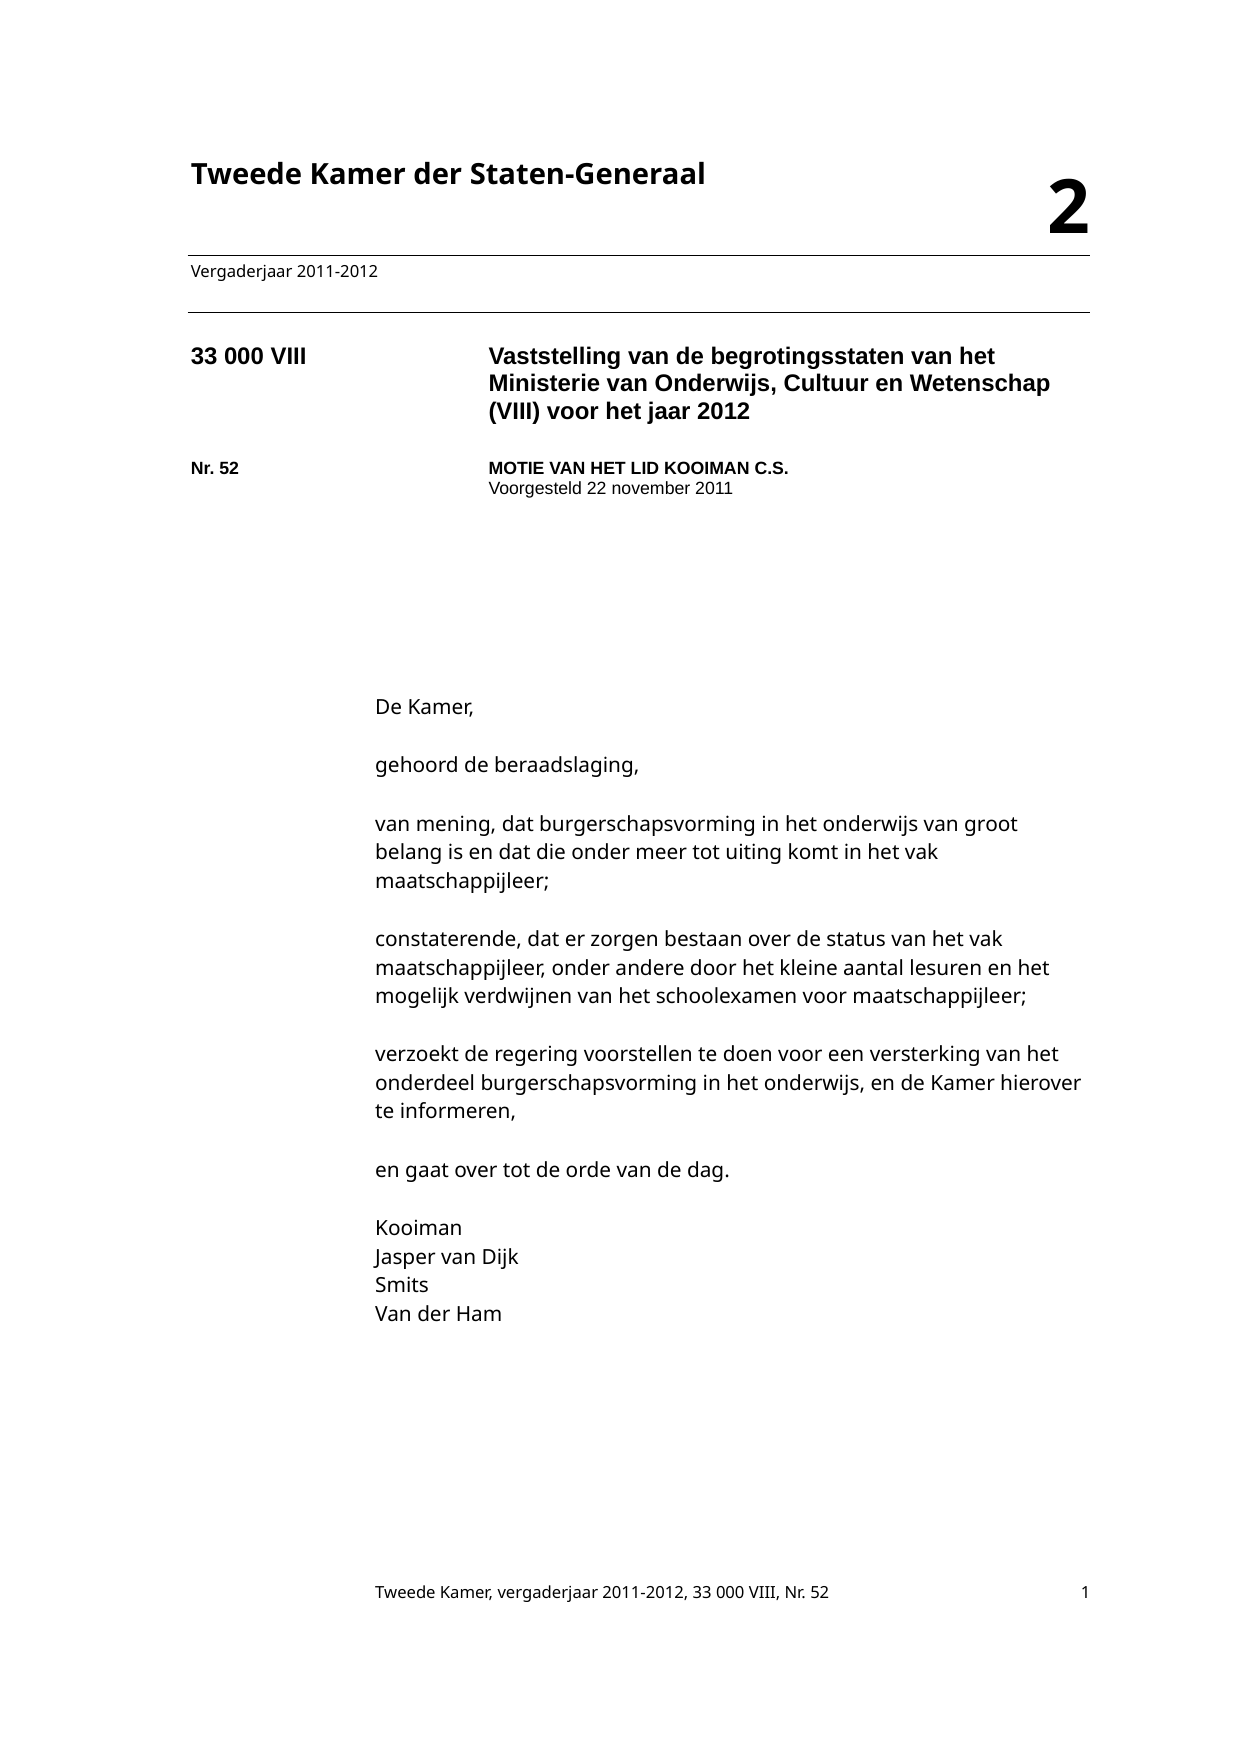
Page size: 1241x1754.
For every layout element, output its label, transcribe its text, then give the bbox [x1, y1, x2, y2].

table_cell 33 000 VIII [188, 339, 485, 454]
text verzoekt de regering voorstellen te doen voor een versterking van het onderdeel burgerschapsvorming in het onderwijs, en de Kamer hierover te informeren, [375, 1039, 1090, 1125]
table_cell MOTIE VAN HET LID KOOIMAN C.S. Voorgesteld 22 november 2011 [485, 455, 1090, 573]
text Jasper van Dijk [375, 1242, 1090, 1270]
table_cell Vaststelling van de begrotingsstaten van het Ministerie van Onderwijs, Cultuur en Wetenschap (VIII) voor het jaar 2012 [485, 339, 1090, 454]
text constaterende, dat er zorgen bestaan over de status van het vak maatschappijleer, onder andere door het kleine aantal lesuren en het mogelijk verdwijnen van het schoolexamen voor maatschappijleer; [375, 924, 1090, 1009]
table_cell [485, 313, 1090, 339]
text Kooiman [375, 1213, 1090, 1242]
table_header Tweede Kamer der Staten-Generaal [188, 150, 909, 255]
text van mening, dat burgerschapsvorming in het onderwijs van groot belang is en dat die onder meer tot uiting komt in het vak maatschappijleer; [375, 809, 1090, 894]
text De Kamer, [375, 692, 1090, 721]
text Smits [375, 1270, 1090, 1299]
table_cell Vergaderjaar 2011-2012 [188, 256, 485, 312]
text en gaat over tot de orde van de dag. [375, 1155, 1090, 1183]
table_cell Nr. 52 [188, 455, 485, 573]
table_cell [485, 256, 1090, 312]
table_header 2 [910, 150, 1090, 255]
text gehoord de beraadslaging, [375, 751, 1090, 779]
text Van der Ham [375, 1299, 1090, 1327]
table_cell [188, 313, 485, 339]
